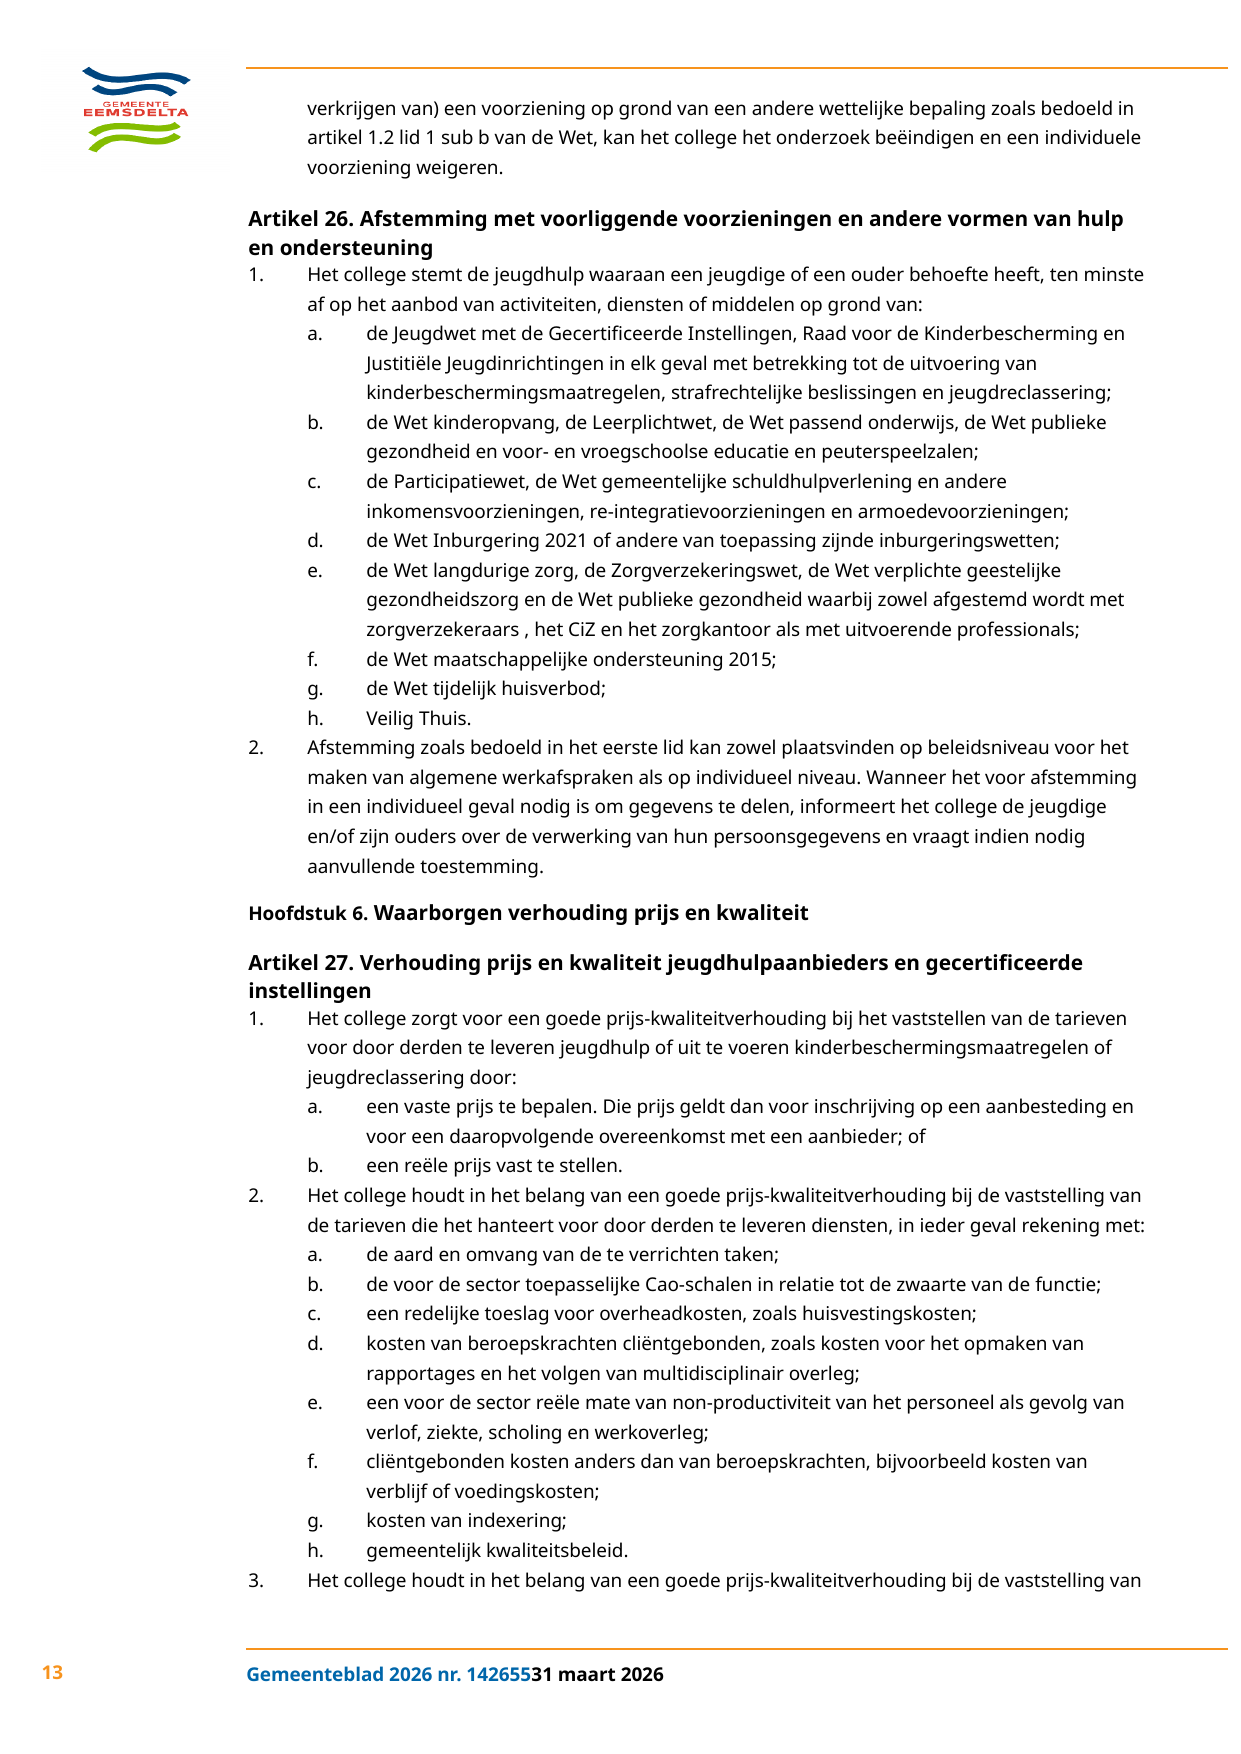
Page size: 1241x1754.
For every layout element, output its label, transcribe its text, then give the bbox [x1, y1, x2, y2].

list gemeentelijk kwaliteitsbeleid. [307, 1537, 1152, 1563]
list de aard en omvang van de te verrichten taken; [307, 1241, 1152, 1267]
list Het college houdt in het belang van een goede prijs-kwaliteitverhouding bij de vaststelling van de tarieven die het hanteert voor door derden te leveren diensten, in ieder geval rekening met: [248, 1182, 1152, 1237]
list de Wet maatschappelijke ondersteuning 2015; [307, 646, 1152, 672]
list kosten van beroepskrachten cliëntgebonden, zoals kosten voor het opmaken van rapportages en het volgen van multidisciplinair overleg; [307, 1330, 1152, 1385]
list de voor de sector toepasselijke Cao-schalen in relatie tot de zwaarte van de functie; [307, 1271, 1152, 1297]
text Hoofdstuk 6. Waarborgen verhouding prijs en kwaliteit [248, 898, 1152, 927]
picture [41, 47, 231, 172]
list een redelijke toeslag voor overheadkosten, zoals huisvestingskosten; [307, 1301, 1152, 1326]
list kosten van indexering; [307, 1508, 1152, 1533]
list cliëntgebonden kosten anders dan van beroepskrachten, bijvoorbeeld kosten van verblijf of voedingskosten; [307, 1448, 1152, 1504]
list Het college stemt de jeugdhulp waaraan een jeugdige of een ouder behoefte heeft, ten minste af op het aanbod van activiteiten, diensten of middelen op grond van: [248, 261, 1152, 317]
list Afstemming zoals bedoeld in het eerste lid kan zowel plaatsvinden op beleidsniveau voor het maken van algemene werkafspraken als op individueel niveau. Wanneer het voor afstemming in een individueel geval nodig is om gegevens te delen, informeert het college de jeugdige en/of zijn ouders over de verwerking van hun persoonsgegevens en vraagt indien nodig aanvullende toestemming. [248, 734, 1152, 879]
list verkrijgen van) een voorziening op grond van een andere wettelijke bepaling zoals bedoeld in artikel 1.2 lid 1 sub b van de Wet, kan het college het onderzoek beëindigen en een individuele voorziening weigeren. [248, 95, 1152, 180]
text Artikel 26. Afstemming met voorliggende voorzieningen en andere vormen van hulp en ondersteuning [248, 204, 1152, 261]
list de Jeugdwet met de Gecertificeerde Instellingen, Raad voor de Kinderbescherming en Justitiële Jeugdinrichtingen in elk geval met betrekking tot de uitvoering van kinderbeschermingsmaatregelen, strafrechtelijke beslissingen en jeugdreclassering; [307, 320, 1152, 405]
list de Participatiewet, de Wet gemeentelijke schuldhulpverlening en andere inkomensvoorzieningen, re-integratievoorzieningen en armoedevoorzieningen; [307, 468, 1152, 524]
list de Wet tijdelijk huisverbod; [307, 675, 1152, 701]
list Het college houdt in het belang van een goede prijs-kwaliteitverhouding bij de vaststelling van [248, 1567, 1152, 1592]
list een vaste prijs te bepalen. Die prijs geldt dan voor inschrijving op een aanbesteding en voor een daaropvolgende overeenkomst met een aanbieder; of [307, 1093, 1152, 1149]
list de Wet kinderopvang, de Leerplichtwet, de Wet passend onderwijs, de Wet publieke gezondheid en voor- en vroegschoolse educatie en peuterspeelzalen; [307, 409, 1152, 464]
list Het college zorgt voor een goede prijs-kwaliteitverhouding bij het vaststellen van de tarieven voor door derden te leveren jeugdhulp of uit te voeren kinderbeschermingsmaatregelen of jeugdreclassering door: [248, 1005, 1152, 1089]
list de Wet langdurige zorg, de Zorgverzekeringswet, de Wet verplichte geestelijke gezondheidszorg en de Wet publieke gezondheid waarbij zowel afgestemd wordt met zorgverzekeraars , het CiZ en het zorgkantoor als met uitvoerende professionals; [307, 557, 1152, 642]
list een reële prijs vast te stellen. [307, 1153, 1152, 1178]
text Artikel 27. Verhouding prijs en kwaliteit jeugdhulpaanbieders en gecertificeerde instellingen [248, 948, 1152, 1005]
list de Wet Inburgering 2021 of andere van toepassing zijnde inburgeringswetten; [307, 527, 1152, 553]
list Veilig Thuis. [307, 705, 1152, 731]
list een voor de sector reële mate van non-productiviteit van het personeel als gevolg van verlof, ziekte, scholing en werkoverleg; [307, 1389, 1152, 1444]
